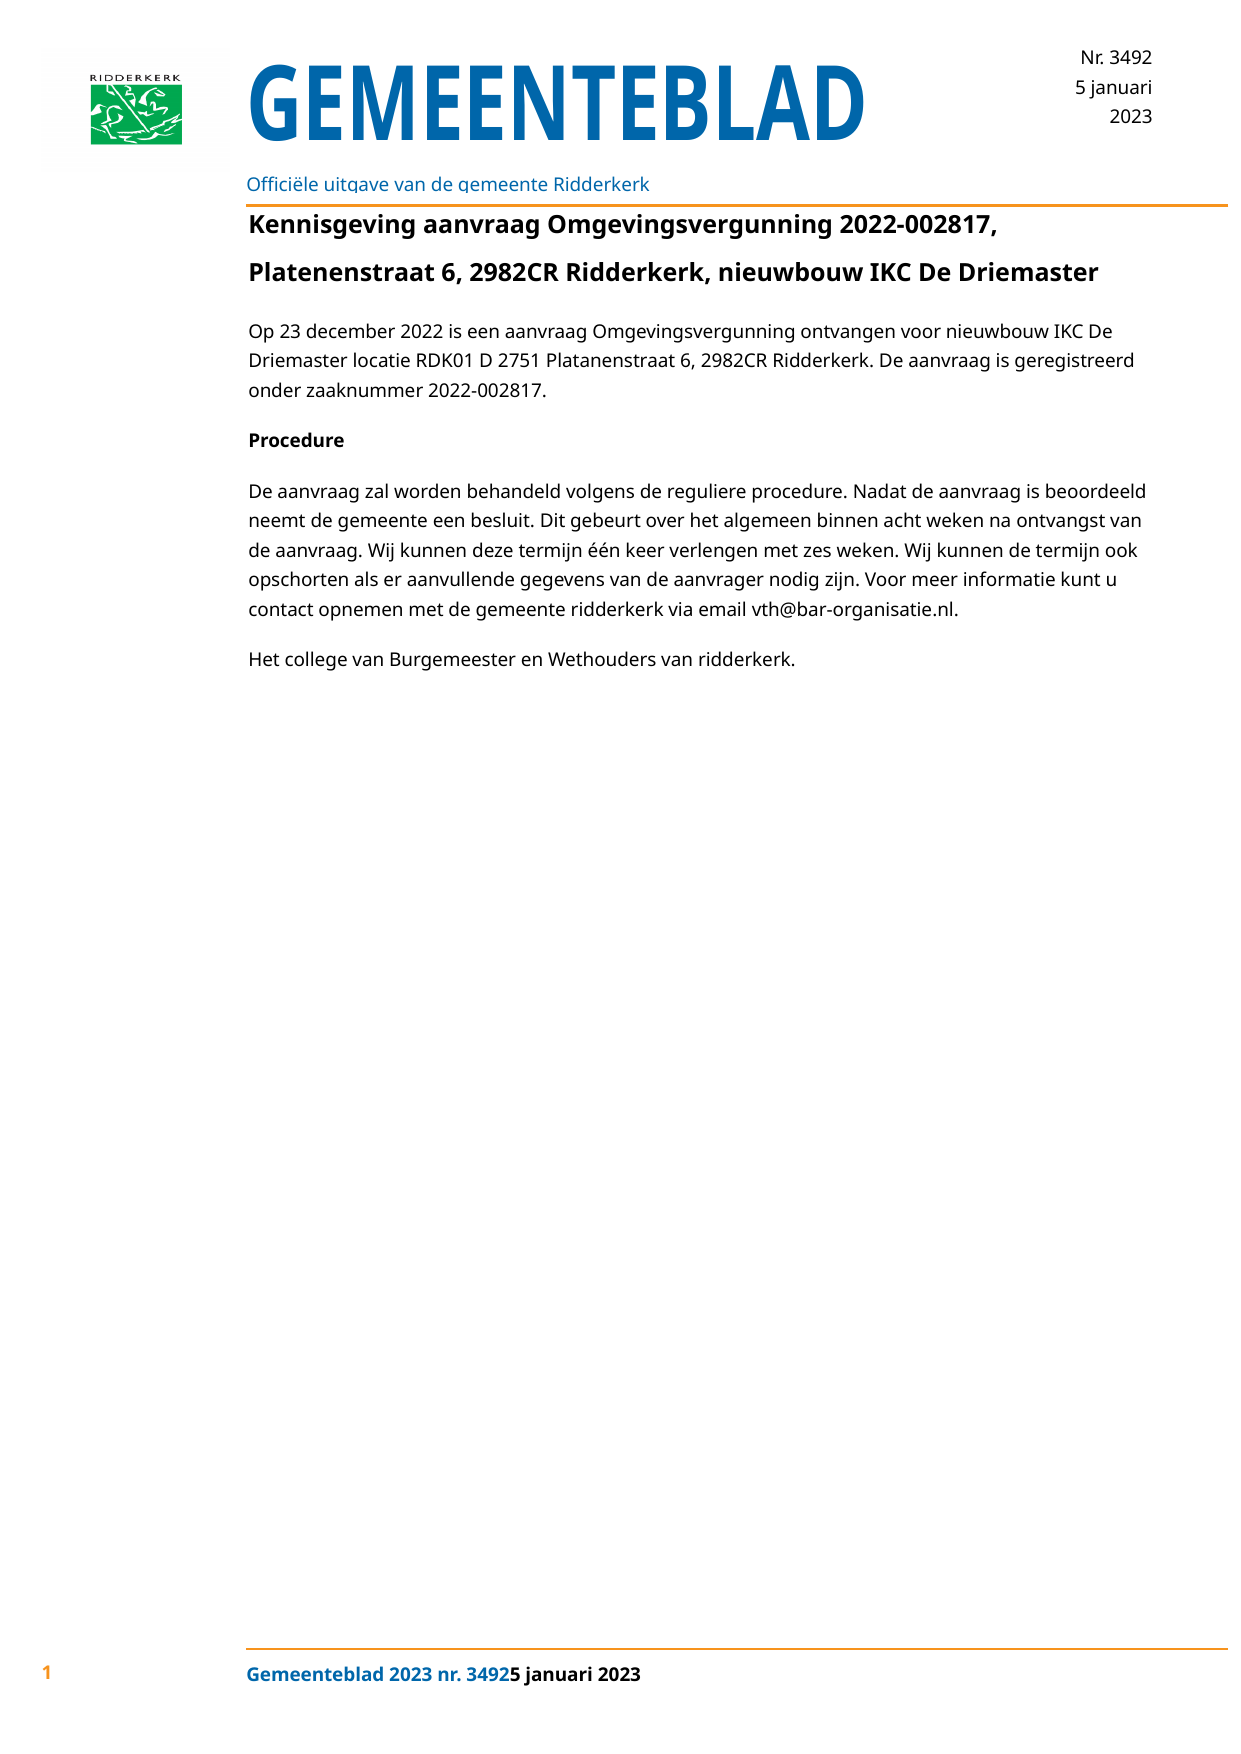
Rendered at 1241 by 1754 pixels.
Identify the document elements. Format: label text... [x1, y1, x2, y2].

text Op 23 december 2022 is een aanvraag Omgevingsvergunning ontvangen voor nieuwbouw IKC De Driemaster locatie RDK01 D 2751 Platanenstraat 6, 2982CR Ridderkerk. De aanvraag is geregistreerd onder zaaknummer 2022-002817. [248, 318, 1152, 403]
text Kennisgeving aanvraag Omgevingsvergunning 2022-002817, Platenenstraat 6, 2982CR Ridderkerk, nieuwbouw IKC De Driemaster [248, 207, 1152, 288]
text Het college van Burgemeester en Wethouders van ridderkerk. [248, 647, 1152, 672]
text Procedure [248, 427, 1152, 453]
picture [41, 47, 231, 172]
text De aanvraag zal worden behandeld volgens de reguliere procedure. Nadat de aanvraag is beoordeeld neemt de gemeente een besluit. Dit gebeurt over het algemeen binnen acht weken na ontvangst van de aanvraag. Wij kunnen deze termijn één keer verlengen met zes weken. Wij kunnen de termijn ook opschorten als er aanvullende gegevens van de aanvrager nodig zijn. Voor meer informatie kunt u contact opnemen met de gemeente ridderkerk via email vth@bar-organisatie.nl. [248, 478, 1152, 622]
